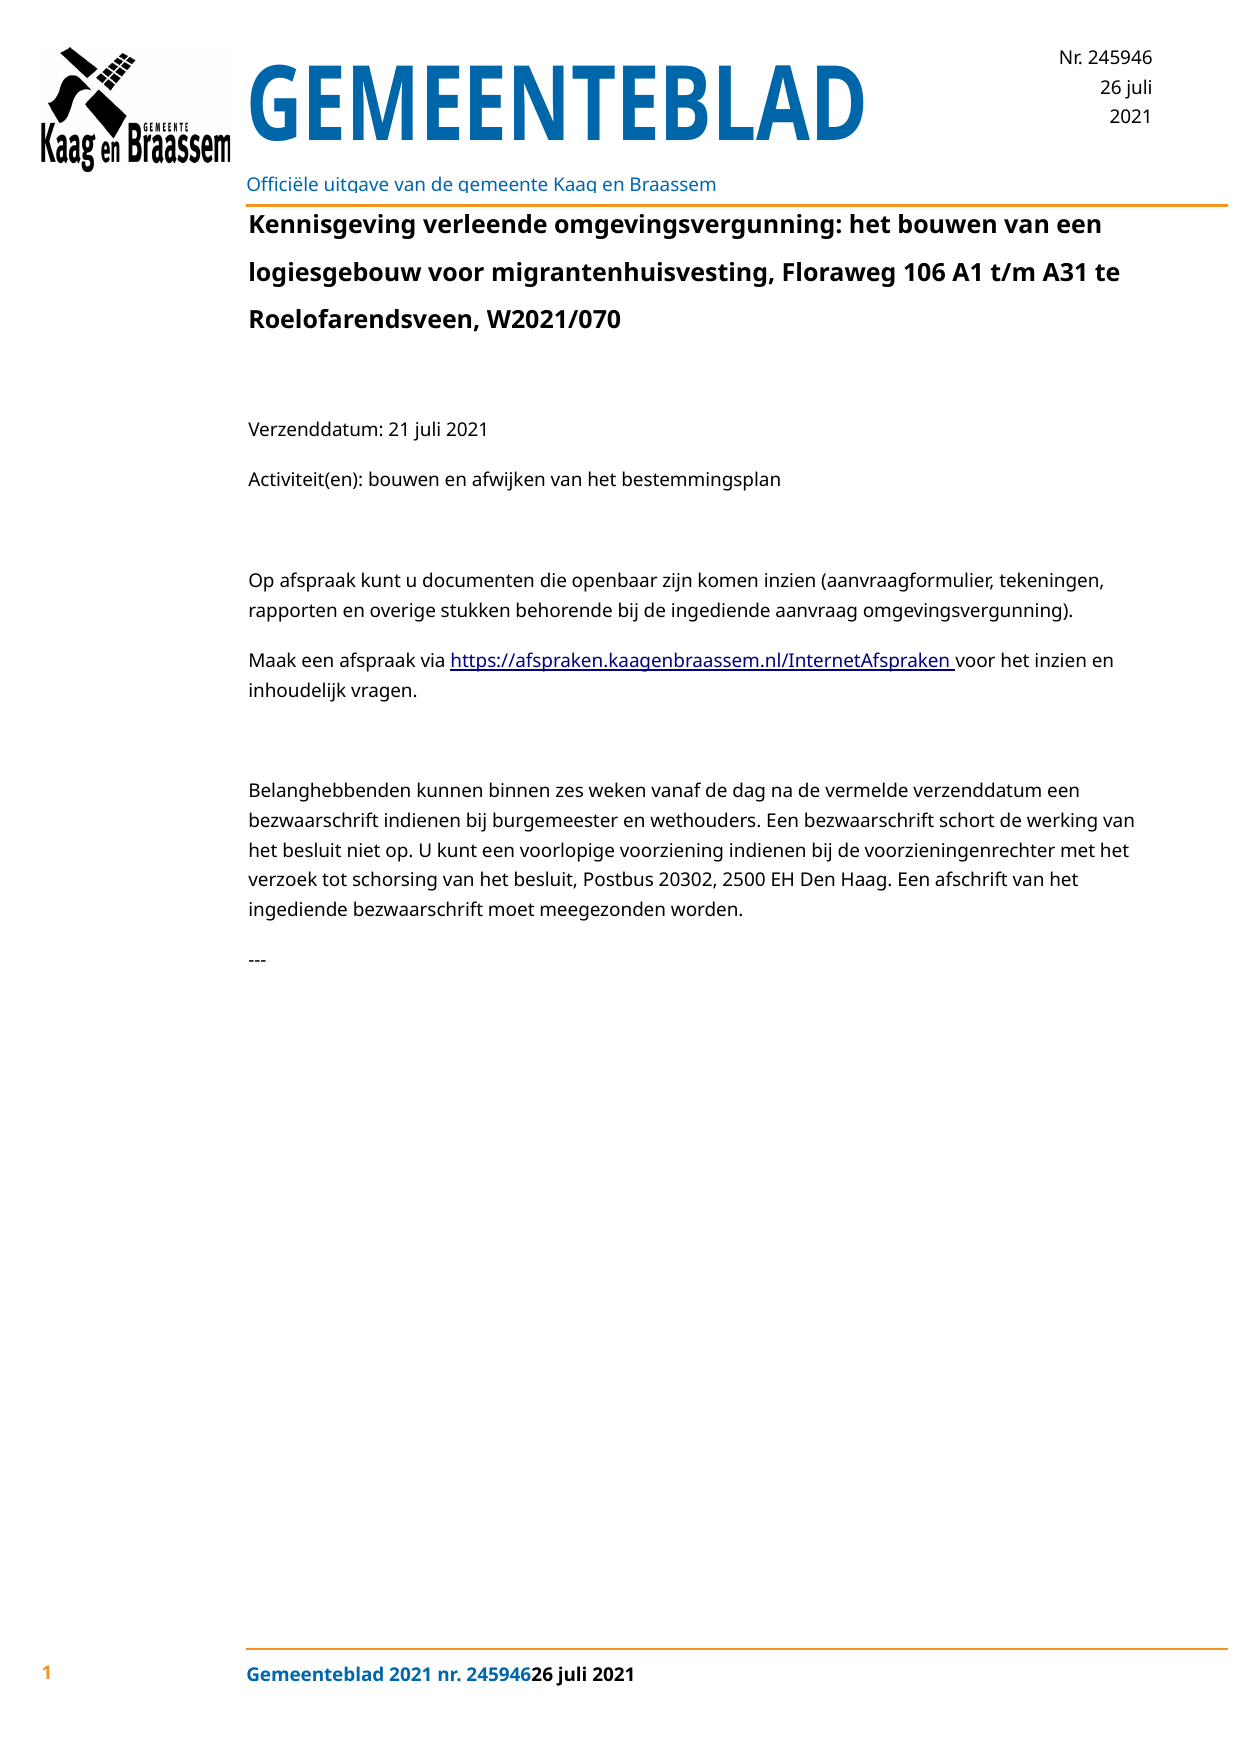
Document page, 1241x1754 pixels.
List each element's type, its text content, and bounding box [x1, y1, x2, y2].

text Belanghebbenden kunnen binnen zes weken vanaf de dag na de vermelde verzenddatum een bezwaarschrift indienen bij burgemeester en wethouders. Een bezwaarschrift schort de werking van het besluit niet op. U kunt een voorlopige voorziening indienen bij de voorzieningenrechter met het verzoek tot schorsing van het besluit, Postbus 20302, 2500 EH Den Haag. Een afschrift van het ingediende bezwaarschrift moet meegezonden worden. [248, 778, 1152, 922]
text Kennisgeving verleende omgevingsvergunning: het bouwen van een logiesgebouw voor migrantenhuisvesting, Floraweg 106 A1 t/m A31 te Roelofarendsveen, W2021/070 [248, 207, 1152, 336]
text Op afspraak kunt u documenten die openbaar zijn komen inzien (aanvraagformulier, tekeningen, rapporten en overige stukken behorende bij de ingediende aanvraag omgevingsvergunning). [248, 567, 1152, 622]
text --- [248, 946, 1152, 972]
text Maak een afspraak via https://afspraken.kaagenbraassem.nl/InternetAfspraken voor het inzien en inhoudelijk vragen. [248, 647, 1152, 702]
text Activiteit(en): bouwen en afwijken van het bestemmingsplan [248, 466, 1152, 492]
text Verzenddatum: 21 juli 2021 [248, 416, 1152, 442]
picture [41, 47, 231, 172]
